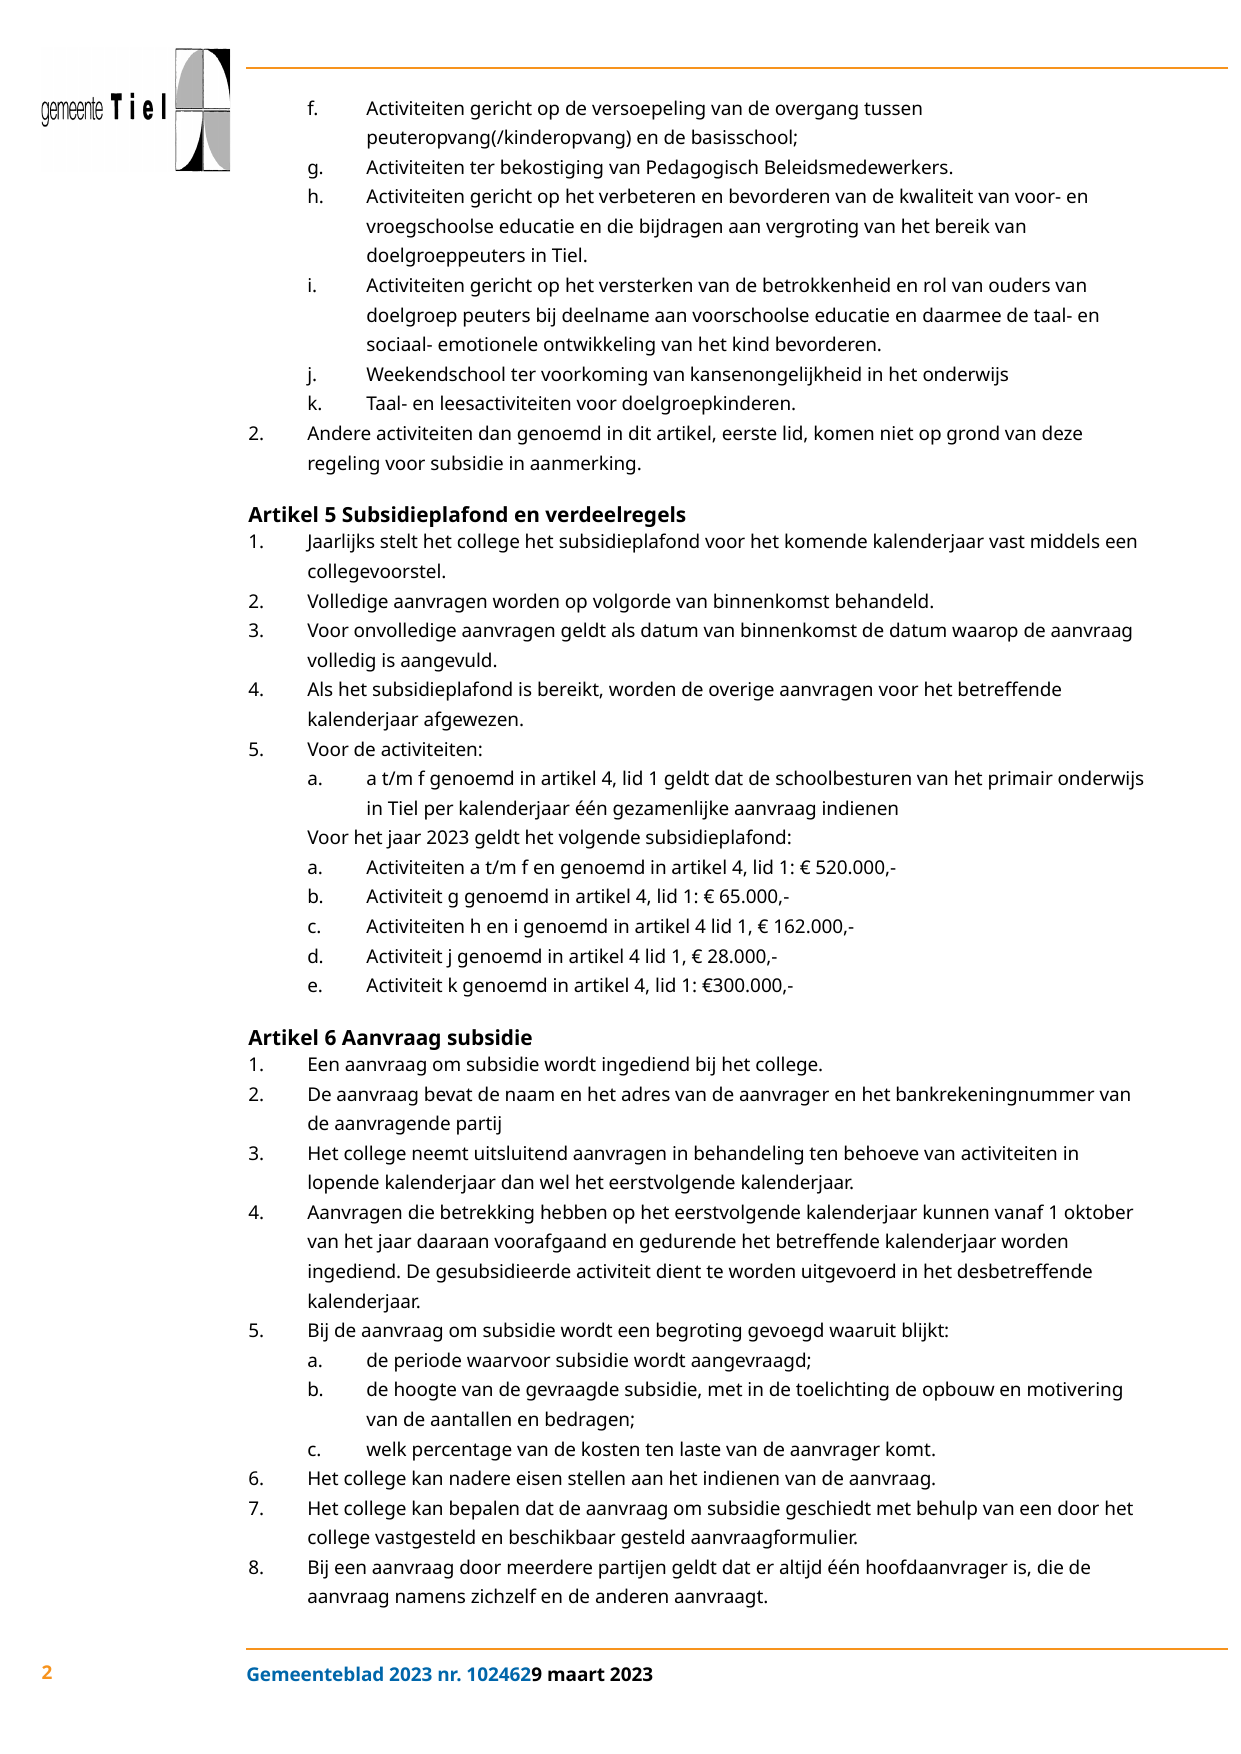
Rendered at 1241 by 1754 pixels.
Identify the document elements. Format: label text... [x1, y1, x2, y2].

list Aanvragen die betrekking hebben op het eerstvolgende kalenderjaar kunnen vanaf 1 oktober van het jaar daaraan voorafgaand en gedurende het betreffende kalenderjaar worden ingediend. De gesubsidieerde activiteit dient te worden uitgevoerd in het desbetreffende kalenderjaar. [248, 1199, 1152, 1314]
list Activiteiten gericht op de versoepeling van de overgang tussen peuteropvang(/kinderopvang) en de basisschool; [307, 95, 1152, 150]
list Activiteiten ter bekostiging van Pedagogisch Beleidsmedewerkers. [307, 154, 1152, 180]
list Bij een aanvraag door meerdere partijen geldt dat er altijd één hoofdaanvrager is, die de aanvraag namens zichzelf en de anderen aanvraagt. [248, 1554, 1152, 1609]
list Het college neemt uitsluitend aanvragen in behandeling ten behoeve van activiteiten in lopende kalenderjaar dan wel het eerstvolgende kalenderjaar. [248, 1140, 1152, 1195]
picture [41, 47, 231, 172]
list Jaarlijks stelt het college het subsidieplafond voor het komende kalenderjaar vast middels een collegevoorstel. [248, 529, 1152, 584]
list welk percentage van de kosten ten laste van de aanvrager komt. [307, 1436, 1152, 1462]
list Voor het jaar 2023 geldt het volgende subsidieplafond: [248, 824, 1152, 850]
list Volledige aanvragen worden op volgorde van binnenkomst behandeld. [248, 588, 1152, 613]
text Artikel 6 Aanvraag subsidie [248, 1023, 1152, 1051]
list Als het subsidieplafond is bereikt, worden de overige aanvragen voor het betreffende kalenderjaar afgewezen. [248, 677, 1152, 732]
list Activiteit k genoemd in artikel 4, lid 1: €300.000,- [307, 972, 1152, 998]
list Taal- en leesactiviteiten voor doelgroepkinderen. [307, 391, 1152, 416]
list Activiteiten gericht op het verbeteren en bevorderen van de kwaliteit van voor- en vroegschoolse educatie en die bijdragen aan vergroting van het bereik van doelgroeppeuters in Tiel. [307, 183, 1152, 268]
list Een aanvraag om subsidie wordt ingediend bij het college. [248, 1051, 1152, 1077]
list Activiteiten gericht op het versterken van de betrokkenheid en rol van ouders van doelgroep peuters bij deelname aan voorschoolse educatie en daarmee de taal- en sociaal- emotionele ontwikkeling van het kind bevorderen. [307, 272, 1152, 357]
list Voor onvolledige aanvragen geldt als datum van binnenkomst de datum waarop de aanvraag volledig is aangevuld. [248, 617, 1152, 673]
list De aanvraag bevat de naam en het adres van de aanvrager en het bankrekeningnummer van de aanvragende partij [248, 1081, 1152, 1136]
text Artikel 5 Subsidieplafond en verdeelregels [248, 500, 1152, 529]
list de periode waarvoor subsidie wordt aangevraagd; [307, 1347, 1152, 1373]
list Bij de aanvraag om subsidie wordt een begroting gevoegd waaruit blijkt: [248, 1317, 1152, 1343]
list Activiteit g genoemd in artikel 4, lid 1: € 65.000,- [307, 884, 1152, 909]
list Voor de activiteiten: [248, 736, 1152, 761]
list Activiteiten a t/m f en genoemd in artikel 4, lid 1: € 520.000,- [307, 854, 1152, 880]
list de hoogte van de gevraagde subsidie, met in de toelichting de opbouw en motivering van de aantallen en bedragen; [307, 1377, 1152, 1432]
list Activiteit j genoemd in artikel 4 lid 1, € 28.000,- [307, 943, 1152, 968]
list Weekendschool ter voorkoming van kansenongelijkheid in het onderwijs [307, 361, 1152, 387]
list Activiteiten h en i genoemd in artikel 4 lid 1, € 162.000,- [307, 913, 1152, 939]
list Het college kan nadere eisen stellen aan het indienen van de aanvraag. [248, 1465, 1152, 1491]
list Het college kan bepalen dat de aanvraag om subsidie geschiedt met behulp van een door het college vastgesteld en beschikbaar gesteld aanvraagformulier. [248, 1495, 1152, 1550]
list a t/m f genoemd in artikel 4, lid 1 geldt dat de schoolbesturen van het primair onderwijs in Tiel per kalenderjaar één gezamenlijke aanvraag indienen [307, 765, 1152, 821]
list Andere activiteiten dan genoemd in dit artikel, eerste lid, komen niet op grond van deze regeling voor subsidie in aanmerking. [248, 420, 1152, 476]
